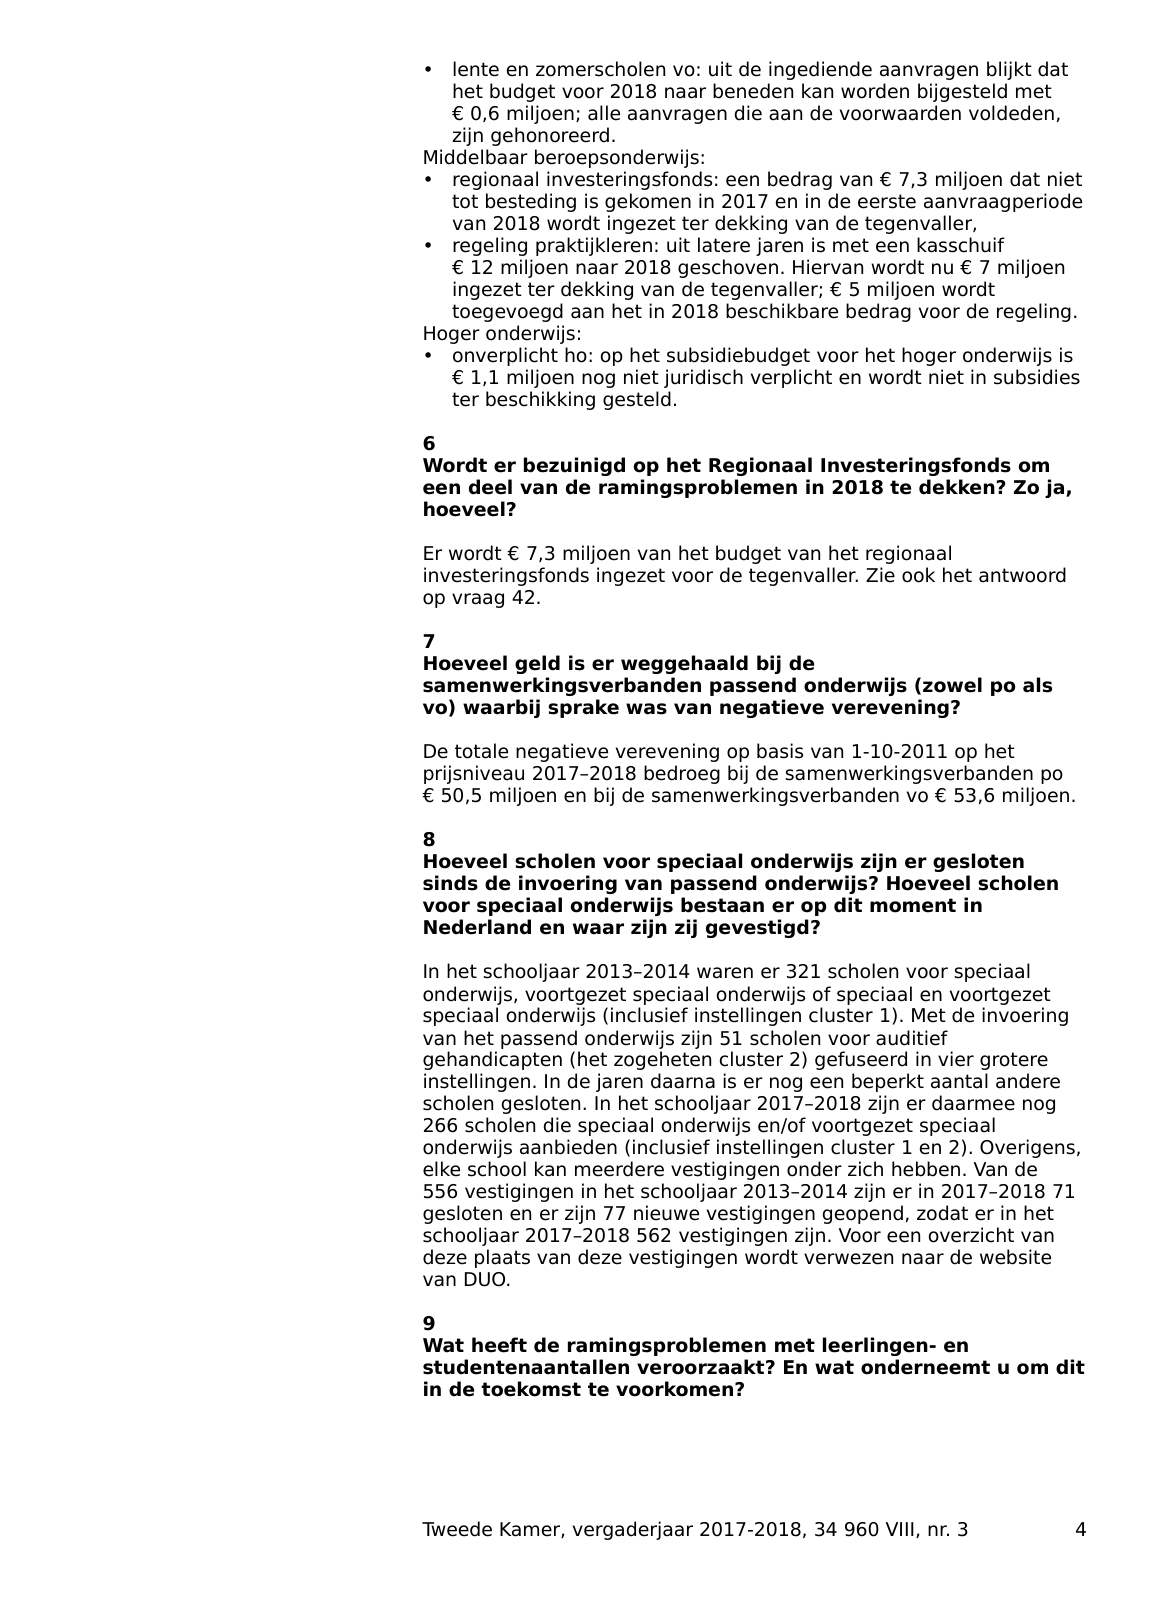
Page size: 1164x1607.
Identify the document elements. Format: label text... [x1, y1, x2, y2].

text 7 [422, 631, 1087, 653]
text • regionaal investeringsfonds: een bedrag van € 7,3 miljoen dat niet tot besteding is gekomen in 2017 en in de eerste aanvraagperiode van 2018 wordt ingezet ter dekking van de tegenvaller, [422, 169, 1087, 235]
text • lente en zomerscholen vo: uit de ingediende aanvragen blijkt dat het budget voor 2018 naar beneden kan worden bijgesteld met € 0,6 miljoen; alle aanvragen die aan de voorwaarden voldeden, zijn gehonoreerd. [422, 59, 1087, 147]
text Hoeveel scholen voor speciaal onderwijs zijn er gesloten sinds de invoering van passend onderwijs? Hoeveel scholen voor speciaal onderwijs bestaan er op dit moment in Nederland en waar zijn zij gevestigd? [422, 851, 1087, 939]
text Wat heeft de ramingsproblemen met leerlingen- en studentenaantallen veroorzaakt? En wat onderneemt u om dit in de toekomst te voorkomen? [422, 1335, 1087, 1401]
text 6 [422, 433, 1087, 455]
text Hoger onderwijs: [422, 323, 1087, 345]
text 9 [422, 1313, 1087, 1335]
text De totale negatieve verevening op basis van 1-10-2011 op het prijsniveau 2017–2018 bedroeg bij de samenwerkingsverbanden po € 50,5 miljoen en bij de samenwerkingsverbanden vo € 53,6 miljoen. [422, 741, 1087, 807]
text Er wordt € 7,3 miljoen van het budget van het regionaal investeringsfonds ingezet voor de tegenvaller. Zie ook het antwoord op vraag 42. [422, 543, 1087, 609]
text • onverplicht ho: op het subsidiebudget voor het hoger onderwijs is € 1,1 miljoen nog niet juridisch verplicht en wordt niet in subsidies ter beschikking gesteld. [422, 345, 1087, 411]
text 8 [422, 829, 1087, 851]
text Middelbaar beroepsonderwijs: [422, 147, 1087, 169]
text Wordt er bezuinigd op het Regionaal Investeringsfonds om een deel van de ramingsproblemen in 2018 te dekken? Zo ja, hoeveel? [422, 455, 1087, 521]
text Hoeveel geld is er weggehaald bij de samenwerkingsverbanden passend onderwijs (zowel po als vo) waarbij sprake was van negatieve verevening? [422, 653, 1087, 719]
text In het schooljaar 2013–2014 waren er 321 scholen voor speciaal onderwijs, voortgezet speciaal onderwijs of speciaal en voortgezet speciaal onderwijs (inclusief instellingen cluster 1). Met de invoering van het passend onderwijs zijn 51 scholen voor auditief gehandicapten (het zogeheten cluster 2) gefuseerd in vier grotere instellingen. In de jaren daarna is er nog een beperkt aantal andere scholen gesloten. In het schooljaar 2017–2018 zijn er daarmee nog 266 scholen die speciaal onderwijs en/of voortgezet speciaal onderwijs aanbieden (inclusief instellingen cluster 1 en 2). Overigens, elke school kan meerdere vestigingen onder zich hebben. Van de 556 vestigingen in het schooljaar 2013–2014 zijn er in 2017–2018 71 gesloten en er zijn 77 nieuwe vestigingen geopend, zodat er in het schooljaar 2017–2018 562 vestigingen zijn. Voor een overzicht van deze plaats van deze vestigingen wordt verwezen naar de website van DUO. [422, 961, 1087, 1291]
text • regeling praktijkleren: uit latere jaren is met een kasschuif € 12 miljoen naar 2018 geschoven. Hiervan wordt nu € 7 miljoen ingezet ter dekking van de tegenvaller; € 5 miljoen wordt toegevoegd aan het in 2018 beschikbare bedrag voor de regeling. [422, 235, 1087, 323]
